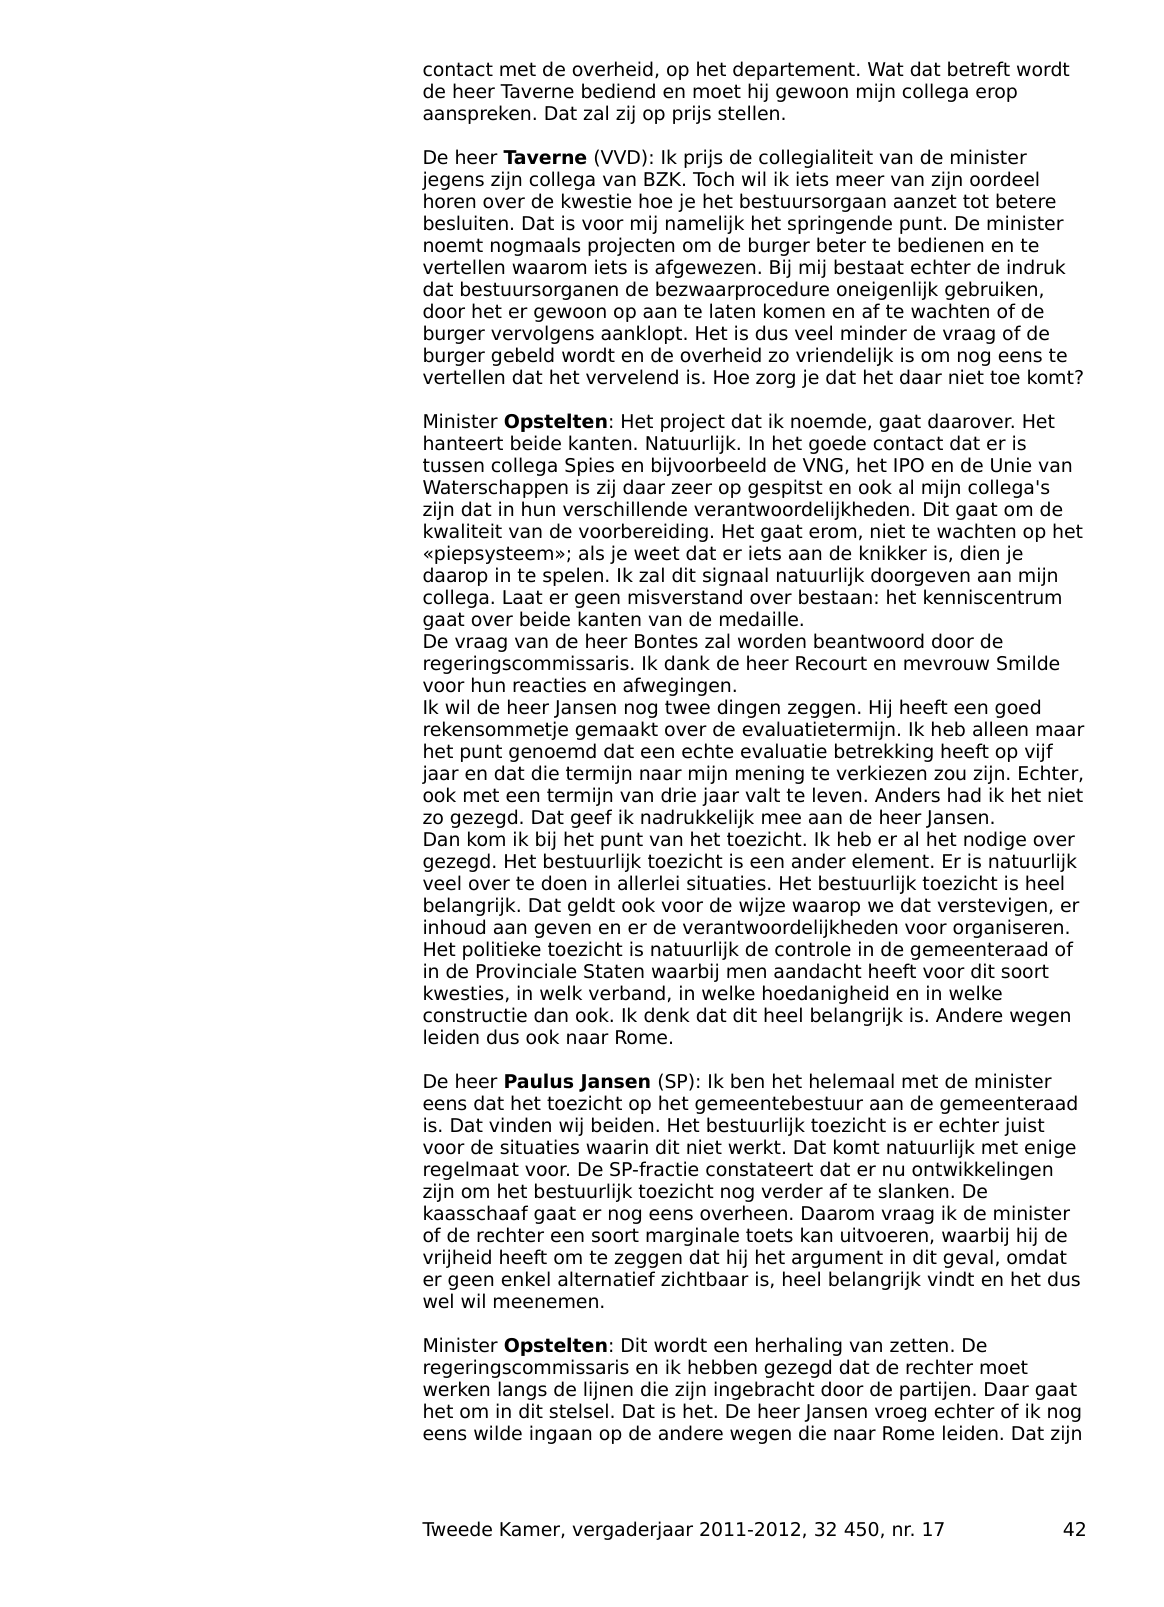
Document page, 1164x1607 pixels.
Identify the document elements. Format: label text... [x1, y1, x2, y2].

text Ik wil de heer Jansen nog twee dingen zeggen. Hij heeft een goed rekensommetje gemaakt over de evaluatietermijn. Ik heb alleen maar het punt genoemd dat een echte evaluatie betrekking heeft op vijf jaar en dat die termijn naar mijn mening te verkiezen zou zijn. Echter, ook met een termijn van drie jaar valt te leven. Anders had ik het niet zo gezegd. Dat geef ik nadrukkelijk mee aan de heer Jansen. [422, 697, 1087, 829]
text De heer Paulus Jansen (SP): Ik ben het helemaal met de minister eens dat het toezicht op het gemeentebestuur aan de gemeenteraad is. Dat vinden wij beiden. Het bestuurlijk toezicht is er echter juist voor de situaties waarin dit niet werkt. Dat komt natuurlijk met enige regelmaat voor. De SP-fractie constateert dat er nu ontwikkelingen zijn om het bestuurlijk toezicht nog verder af te slanken. De kaasschaaf gaat er nog eens overheen. Daarom vraag ik de minister of de rechter een soort marginale toets kan uitvoeren, waarbij hij de vrijheid heeft om te zeggen dat hij het argument in dit geval, omdat er geen enkel alternatief zichtbaar is, heel belangrijk vindt en het dus wel wil meenemen. [422, 1071, 1087, 1312]
text Dan kom ik bij het punt van het toezicht. Ik heb er al het nodige over gezegd. Het bestuurlijk toezicht is een ander element. Er is natuurlijk veel over te doen in allerlei situaties. Het bestuurlijk toezicht is heel belangrijk. Dat geldt ook voor de wijze waarop we dat verstevigen, er inhoud aan geven en er de verantwoordelijkheden voor organiseren. Het politieke toezicht is natuurlijk de controle in de gemeenteraad of in de Provinciale Staten waarbij men aandacht heeft voor dit soort kwesties, in welk verband, in welke hoedanigheid en in welke constructie dan ook. Ik denk dat dit heel belangrijk is. Andere wegen leiden dus ook naar Rome. [422, 829, 1087, 1048]
text De vraag van de heer Bontes zal worden beantwoord door de regeringscommissaris. Ik dank de heer Recourt en mevrouw Smilde voor hun reacties en afwegingen. [422, 631, 1087, 697]
text Minister Opstelten: Het project dat ik noemde, gaat daarover. Het hanteert beide kanten. Natuurlijk. In het goede contact dat er is tussen collega Spies en bijvoorbeeld de VNG, het IPO en de Unie van Waterschappen is zij daar zeer op gespitst en ook al mijn collega's zijn dat in hun verschillende verantwoordelijkheden. Dit gaat om de kwaliteit van de voorbereiding. Het gaat erom, niet te wachten op het «piepsysteem»; als je weet dat er iets aan de knikker is, dien je daarop in te spelen. Ik zal dit signaal natuurlijk doorgeven aan mijn collega. Laat er geen misverstand over bestaan: het kenniscentrum gaat over beide kanten van de medaille. [422, 411, 1087, 631]
text De heer Taverne (VVD): Ik prijs de collegialiteit van de minister jegens zijn collega van BZK. Toch wil ik iets meer van zijn oordeel horen over de kwestie hoe je het bestuursorgaan aanzet tot betere besluiten. Dat is voor mij namelijk het springende punt. De minister noemt nogmaals projecten om de burger beter te bedienen en te vertellen waarom iets is afgewezen. Bij mij bestaat echter de indruk dat bestuursorganen de bezwaarprocedure oneigenlijk gebruiken, door het er gewoon op aan te laten komen en af te wachten of de burger vervolgens aanklopt. Het is dus veel minder de vraag of de burger gebeld wordt en de overheid zo vriendelijk is om nog eens te vertellen dat het vervelend is. Hoe zorg je dat het daar niet toe komt? [422, 147, 1087, 389]
text contact met de overheid, op het departement. Wat dat betreft wordt de heer Taverne bediend en moet hij gewoon mijn collega erop aanspreken. Dat zal zij op prijs stellen. [422, 59, 1087, 125]
text Minister Opstelten: Dit wordt een herhaling van zetten. De regeringscommissaris en ik hebben gezegd dat de rechter moet werken langs de lijnen die zijn ingebracht door de partijen. Daar gaat het om in dit stelsel. Dat is het. De heer Jansen vroeg echter of ik nog eens wilde ingaan op de andere wegen die naar Rome leiden. Dat zijn [422, 1335, 1087, 1444]
